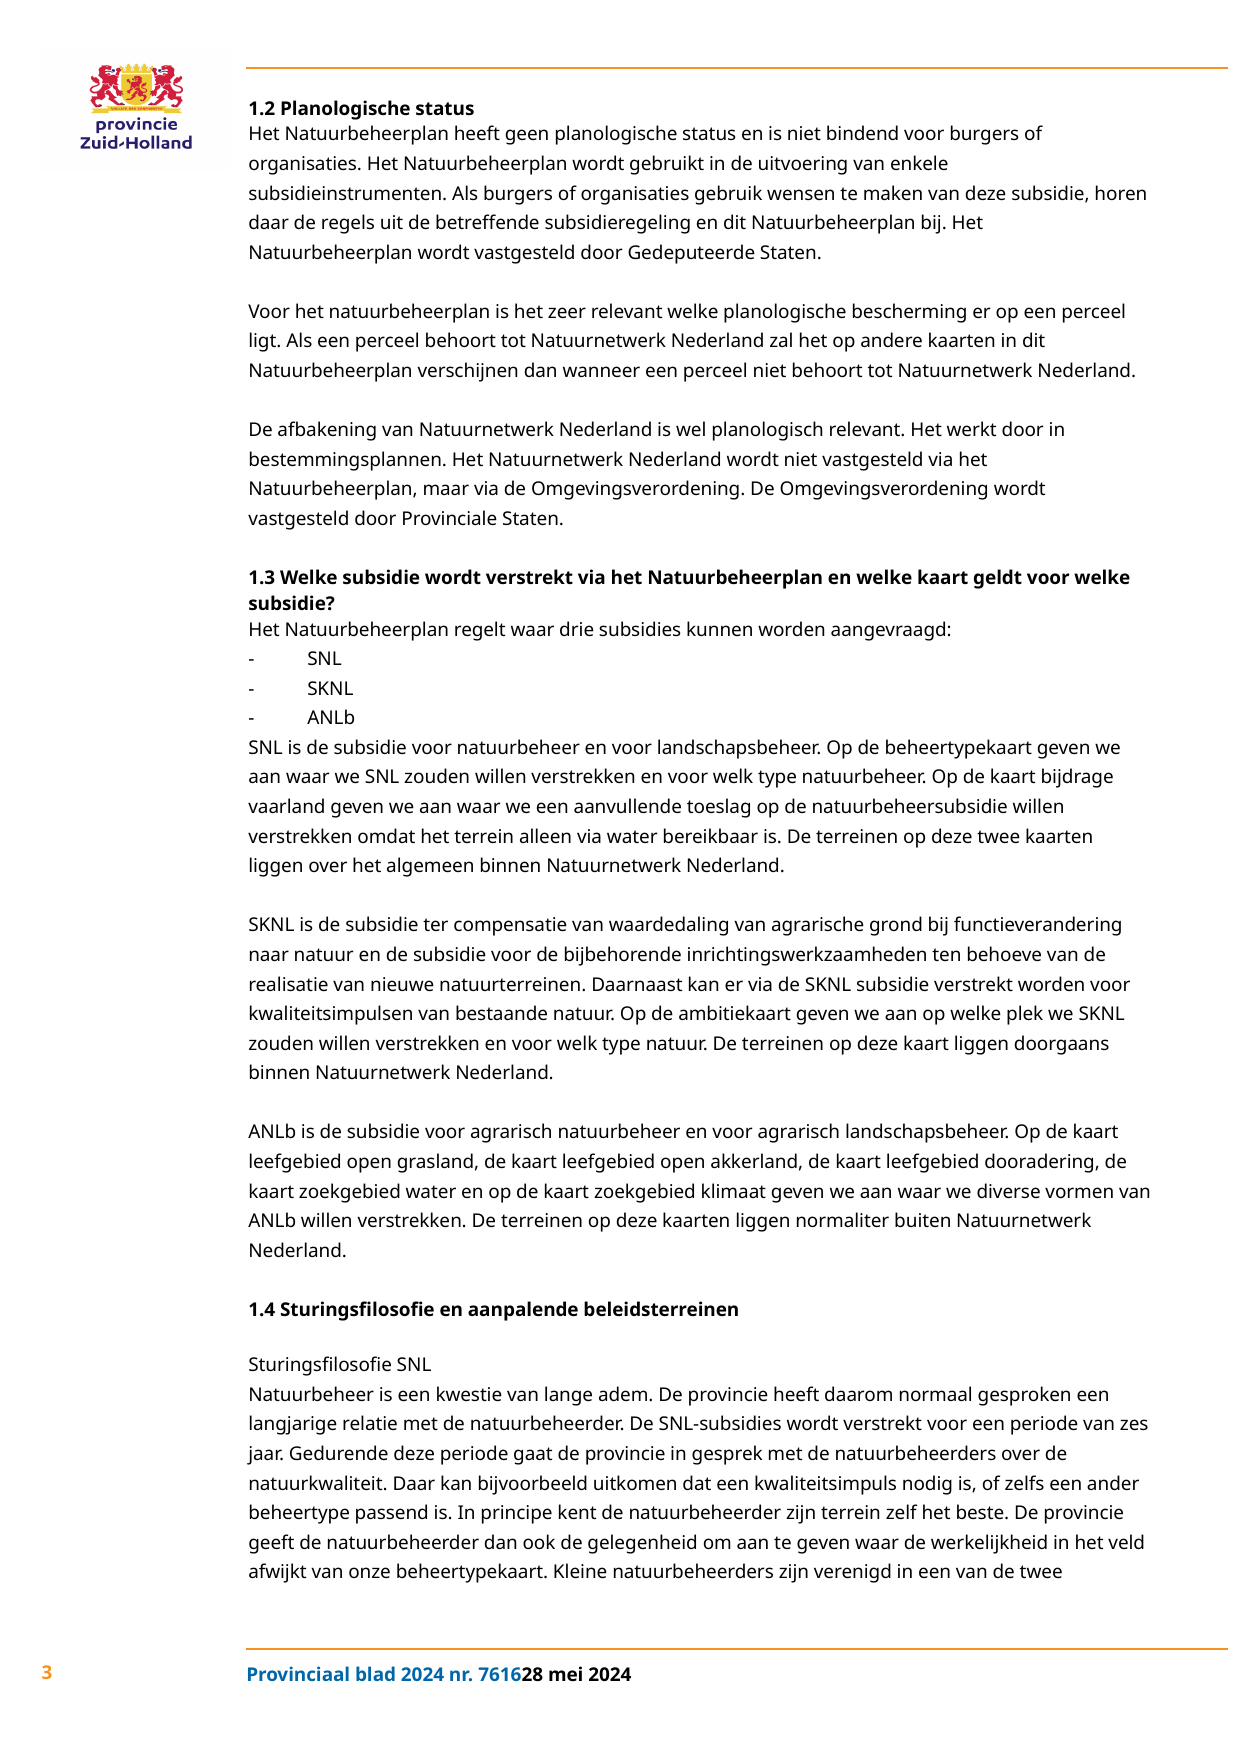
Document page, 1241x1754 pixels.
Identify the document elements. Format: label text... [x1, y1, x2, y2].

text SNL is de subsidie voor natuurbeheer en voor landschapsbeheer. Op de beheertypekaart geven we aan waar we SNL zouden willen verstrekken en voor welk type natuurbeheer. Op de kaart bijdrage vaarland geven we aan waar we een aanvullende toeslag op de natuurbeheersubsidie willen verstrekken omdat het terrein alleen via water bereikbaar is. De terreinen op deze twee kaarten liggen over het algemeen binnen Natuurnetwerk Nederland. [248, 734, 1152, 878]
text Het Natuurbeheerplan heeft geen planologische status en is niet bindend voor burgers of organisaties. Het Natuurbeheerplan wordt gebruikt in de uitvoering van enkele subsidieinstrumenten. Als burgers of organisaties gebruik wensen te maken van deze subsidie, horen daar de regels uit de betreffende subsidieregeling en dit Natuurbeheerplan bij. Het Natuurbeheerplan wordt vastgesteld door Gedeputeerde Staten. [248, 121, 1152, 264]
text De afbakening van Natuurnetwerk Nederland is wel planologisch relevant. Het werkt door in bestemmingsplannen. Het Natuurnetwerk Nederland wordt niet vastgesteld via het Natuurbeheerplan, maar via de Omgevingsverordening. De Omgevingsverordening wordt vastgesteld door Provinciale Staten. [248, 416, 1152, 531]
text 1.2 Planologische status [248, 95, 1152, 121]
text ANLb is de subsidie voor agrarisch natuurbeheer en voor agrarisch landschapsbeheer. Op de kaart leefgebied open grasland, de kaart leefgebied open akkerland, de kaart leefgebied dooradering, de kaart zoekgebied water en op de kaart zoekgebied klimaat geven we aan waar we diverse vormen van ANLb willen verstrekken. De terreinen op deze kaarten liggen normaliter buiten Natuurnetwerk Nederland. [248, 1119, 1152, 1263]
picture [41, 47, 231, 172]
list SNL [248, 645, 1152, 671]
list ANLb [248, 704, 1152, 730]
text Het Natuurbeheerplan regelt waar drie subsidies kunnen worden aangevraagd: [248, 616, 1152, 641]
text Natuurbeheer is een kwestie van lange adem. De provincie heeft daarom normaal gesproken een langjarige relatie met de natuurbeheerder. De SNL-subsidies wordt verstrekt voor een periode van zes jaar. Gedurende deze periode gaat de provincie in gesprek met de natuurbeheerders over de natuurkwaliteit. Daar kan bijvoorbeeld uitkomen dat een kwaliteitsimpuls nodig is, of zelfs een ander beheertype passend is. In principe kent de natuurbeheerder zijn terrein zelf het beste. De provincie geeft de natuurbeheerder dan ook de gelegenheid om aan te geven waar de werkelijkheid in het veld afwijkt van onze beheertypekaart. Kleine natuurbeheerders zijn verenigd in een van de twee [248, 1381, 1152, 1584]
text Voor het natuurbeheerplan is het zeer relevant welke planologische bescherming er op een perceel ligt. Als een perceel behoort tot Natuurnetwerk Nederland zal het op andere kaarten in dit Natuurbeheerplan verschijnen dan wanneer een perceel niet behoort tot Natuurnetwerk Nederland. [248, 298, 1152, 383]
text 1.3 Welke subsidie wordt verstrekt via het Natuurbeheerplan en welke kaart geldt voor welke subsidie? [248, 564, 1152, 616]
list SKNL [248, 675, 1152, 701]
text 1.4 Sturingsfilosofie en aanpalende beleidsterreinen [248, 1296, 1152, 1322]
text Sturingsfilosofie SNL [248, 1351, 1152, 1377]
text SKNL is de subsidie ter compensatie van waardedaling van agrarische grond bij functieverandering naar natuur en de subsidie voor de bijbehorende inrichtingswerkzaamheden ten behoeve van de realisatie van nieuwe natuurterreinen. Daarnaast kan er via de SKNL subsidie verstrekt worden voor kwaliteitsimpulsen van bestaande natuur. Op de ambitiekaart geven we aan op welke plek we SKNL zouden willen verstrekken en voor welk type natuur. De terreinen op deze kaart liggen doorgaans binnen Natuurnetwerk Nederland. [248, 912, 1152, 1085]
